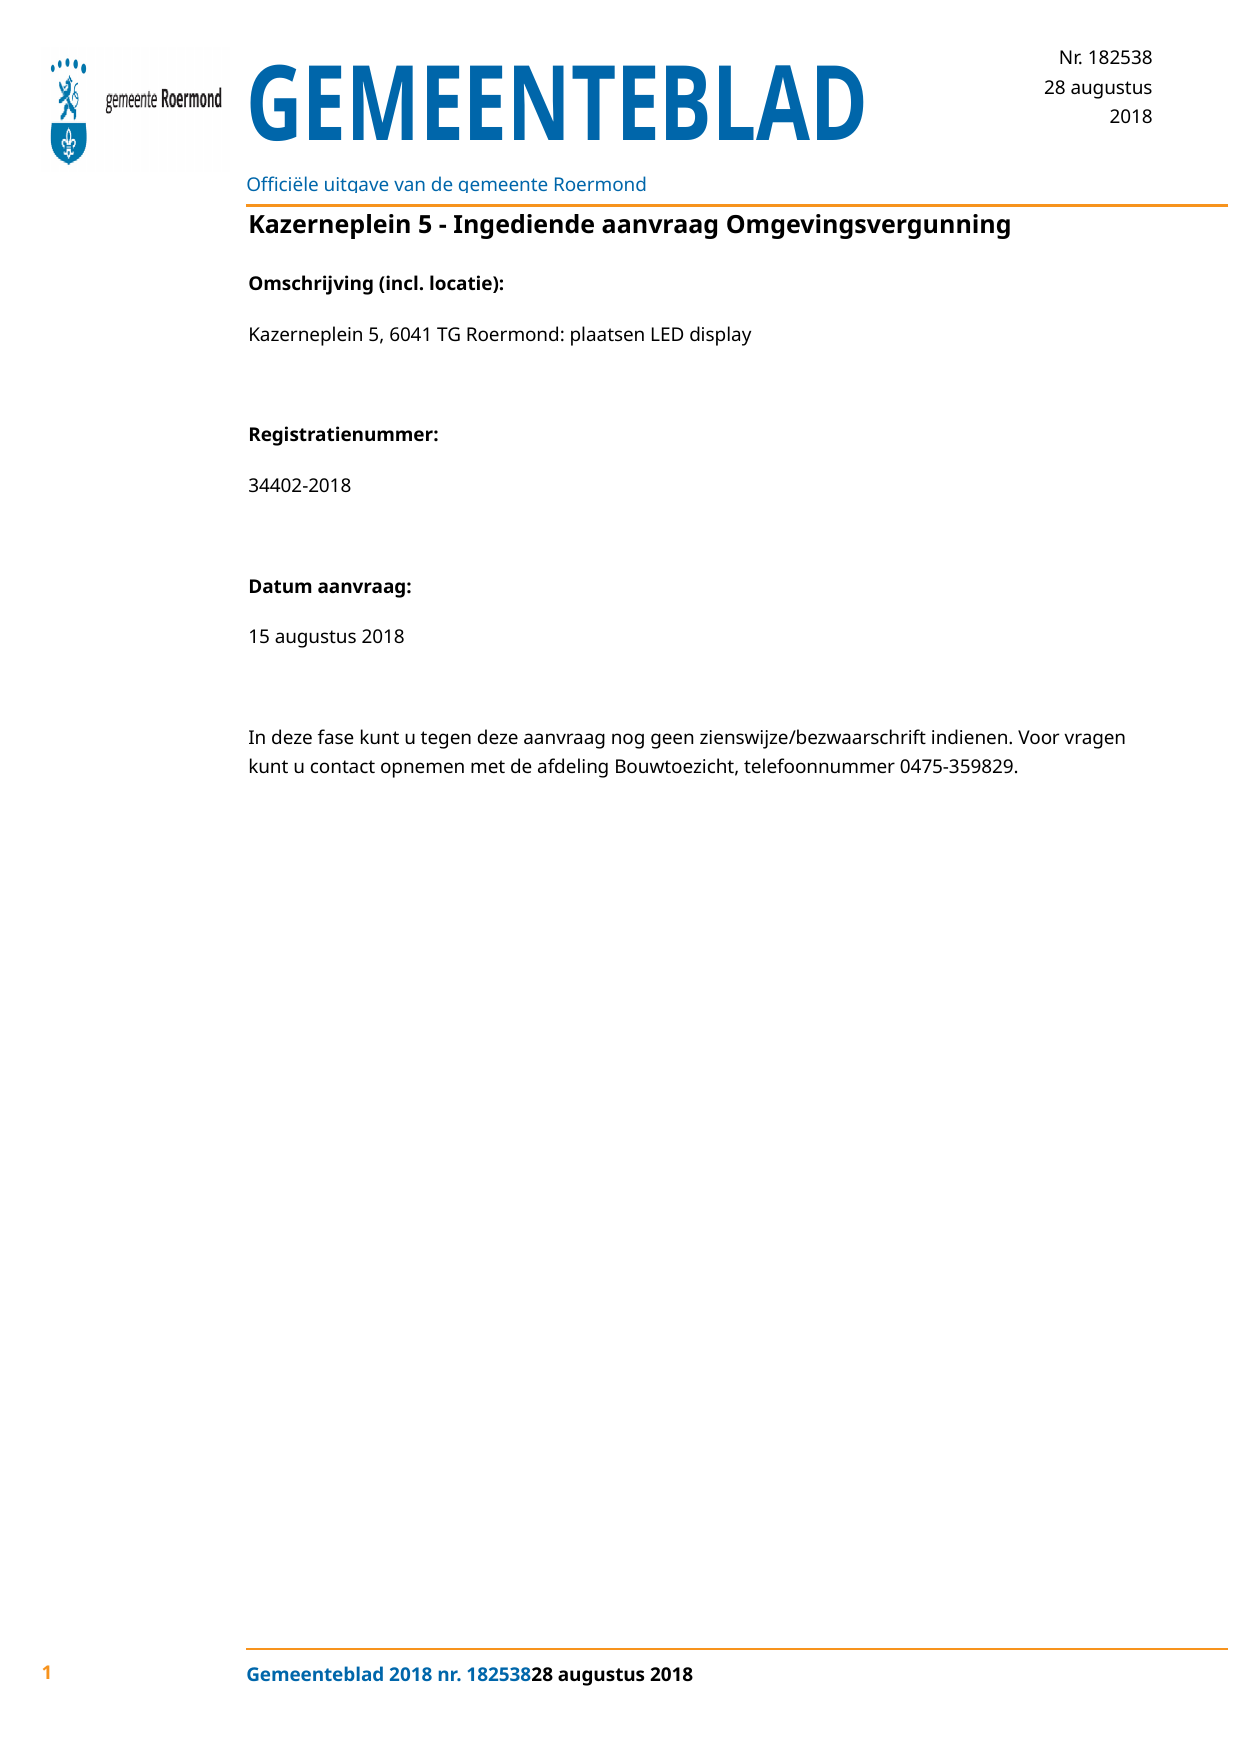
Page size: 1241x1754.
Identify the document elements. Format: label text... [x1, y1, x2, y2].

text Kazerneplein 5, 6041 TG Roermond: plaatsen LED display [248, 321, 1152, 346]
text In deze fase kunt u tegen deze aanvraag nog geen zienswijze/bezwaarschrift indienen. Voor vragen kunt u contact opnemen met de afdeling Bouwtoezicht, telefoonnummer 0475-359829. [248, 724, 1152, 779]
text Kazerneplein 5 - Ingediende aanvraag Omgevingsvergunning [248, 207, 1152, 241]
text Registratienummer: [248, 422, 1152, 447]
text 34402-2018 [248, 472, 1152, 498]
text Omschrijving (incl. locatie): [248, 270, 1152, 296]
picture [41, 47, 231, 172]
text 15 augustus 2018 [248, 623, 1152, 649]
text Datum aanvraag: [248, 573, 1152, 598]
